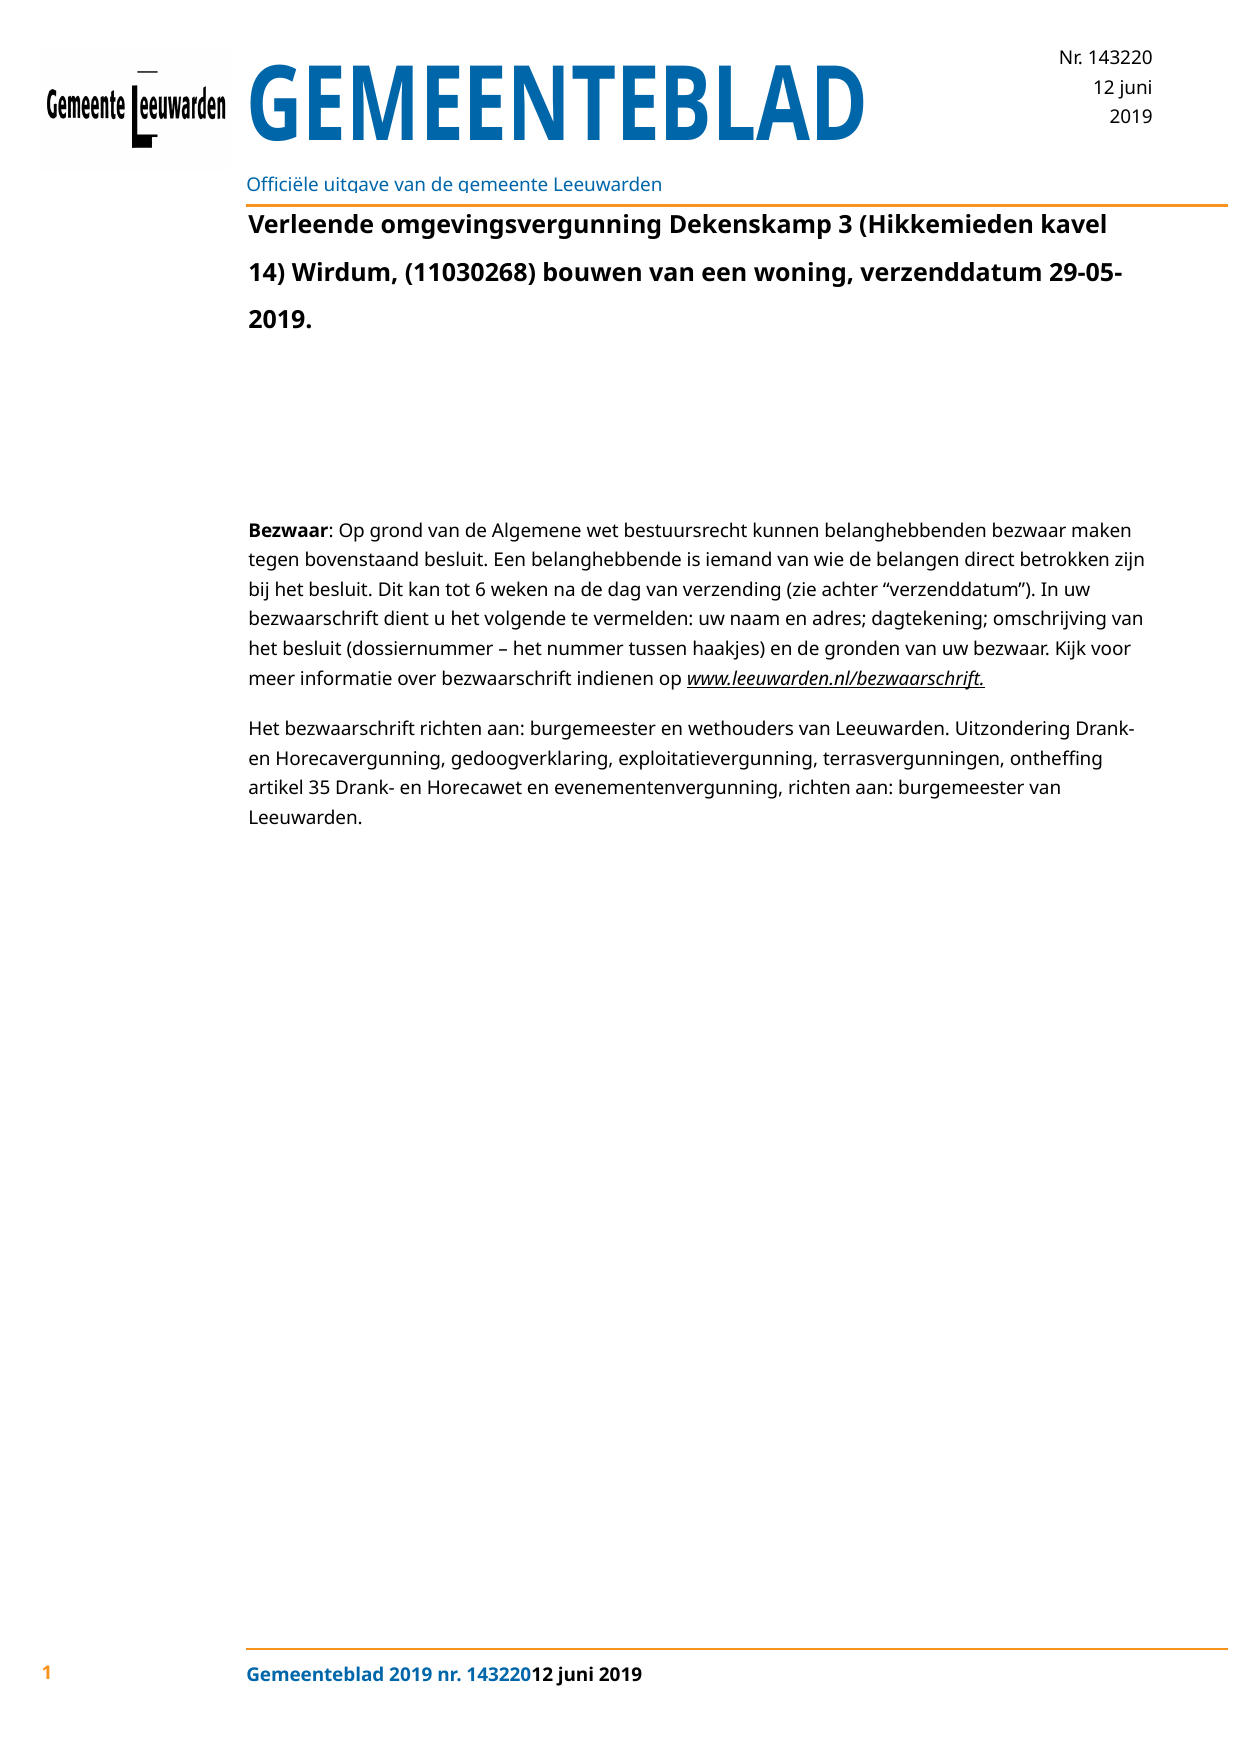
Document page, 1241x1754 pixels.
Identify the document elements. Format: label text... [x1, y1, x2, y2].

text Het bezwaarschrift richten aan: burgemeester en wethouders van Leeuwarden. Uitzondering Drank- en Horecavergunning, gedoogverklaring, exploitatievergunning, terrasvergunningen, ontheffing artikel 35 Drank- en Horecawet en evenementenvergunning, richten aan: burgemeester van Leeuwarden. [248, 715, 1152, 829]
text Bezwaar: Op grond van de Algemene wet bestuursrecht kunnen belanghebbenden bezwaar maken tegen bovenstaand besluit. Een belanghebbende is iemand van wie de belangen direct betrokken zijn bij het besluit. Dit kan tot 6 weken na de dag van verzending (zie achter “verzenddatum”). In uw bezwaarschrift dient u het volgende te vermelden: uw naam en adres; dagtekening; omschrijving van het besluit (dossiernummer – het nummer tussen haakjes) en de gronden van uw bezwaar. Kijk voor meer informatie over bezwaarschrift indienen op www.leeuwarden.nl/bezwaarschrift. [248, 517, 1152, 690]
text Verleende omgevingsvergunning Dekenskamp 3 (Hikkemieden kavel 14) Wirdum, (11030268) bouwen van een woning, verzenddatum 29-05-2019. [248, 207, 1152, 336]
picture [41, 47, 231, 172]
